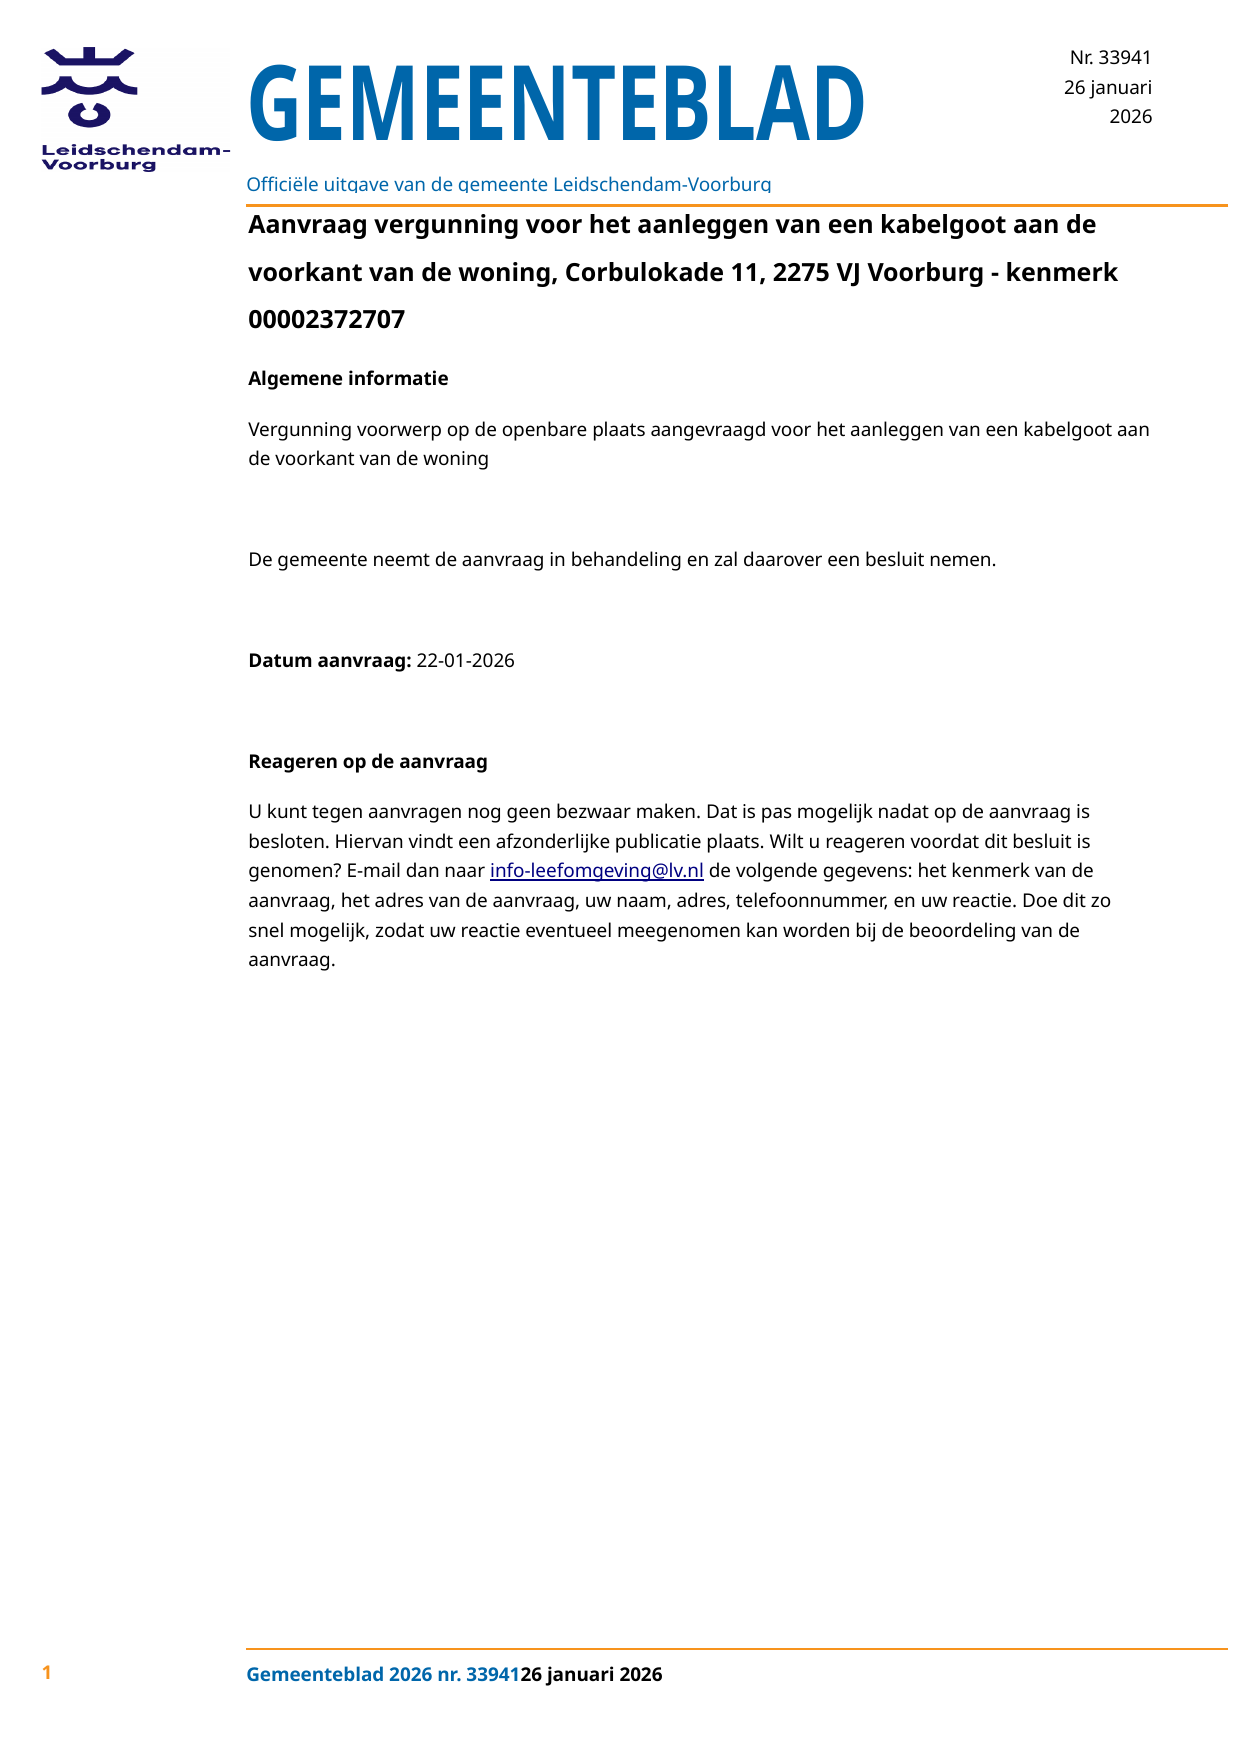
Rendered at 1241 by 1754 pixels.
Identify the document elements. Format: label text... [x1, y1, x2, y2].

picture [41, 47, 231, 172]
text Vergunning voorwerp op de openbare plaats aangevraagd voor het aanleggen van een kabelgoot aan de voorkant van de woning [248, 416, 1152, 471]
text Reageren op de aanvraag [248, 748, 1152, 774]
text U kunt tegen aanvragen nog geen bezwaar maken. Dat is pas mogelijk nadat op de aanvraag is besloten. Hiervan vindt een afzonderlijke publicatie plaats. Wilt u reageren voordat dit besluit is genomen? E-mail dan naar info-leefomgeving@lv.nl de volgende gegevens: het kenmerk van de aanvraag, het adres van de aanvraag, uw naam, adres, telefoonnummer, en uw reactie. Doe dit zo snel mogelijk, zodat uw reactie eventueel meegenomen kan worden bij de beoordeling van de aanvraag. [248, 798, 1152, 972]
text Aanvraag vergunning voor het aanleggen van een kabelgoot aan de voorkant van de woning, Corbulokade 11, 2275 VJ Voorburg - kenmerk 00002372707 [248, 207, 1152, 336]
text Datum aanvraag: 22-01-2026 [248, 647, 1152, 673]
text De gemeente neemt de aanvraag in behandeling en zal daarover een besluit nemen. [248, 546, 1152, 572]
text Algemene informatie [248, 366, 1152, 391]
